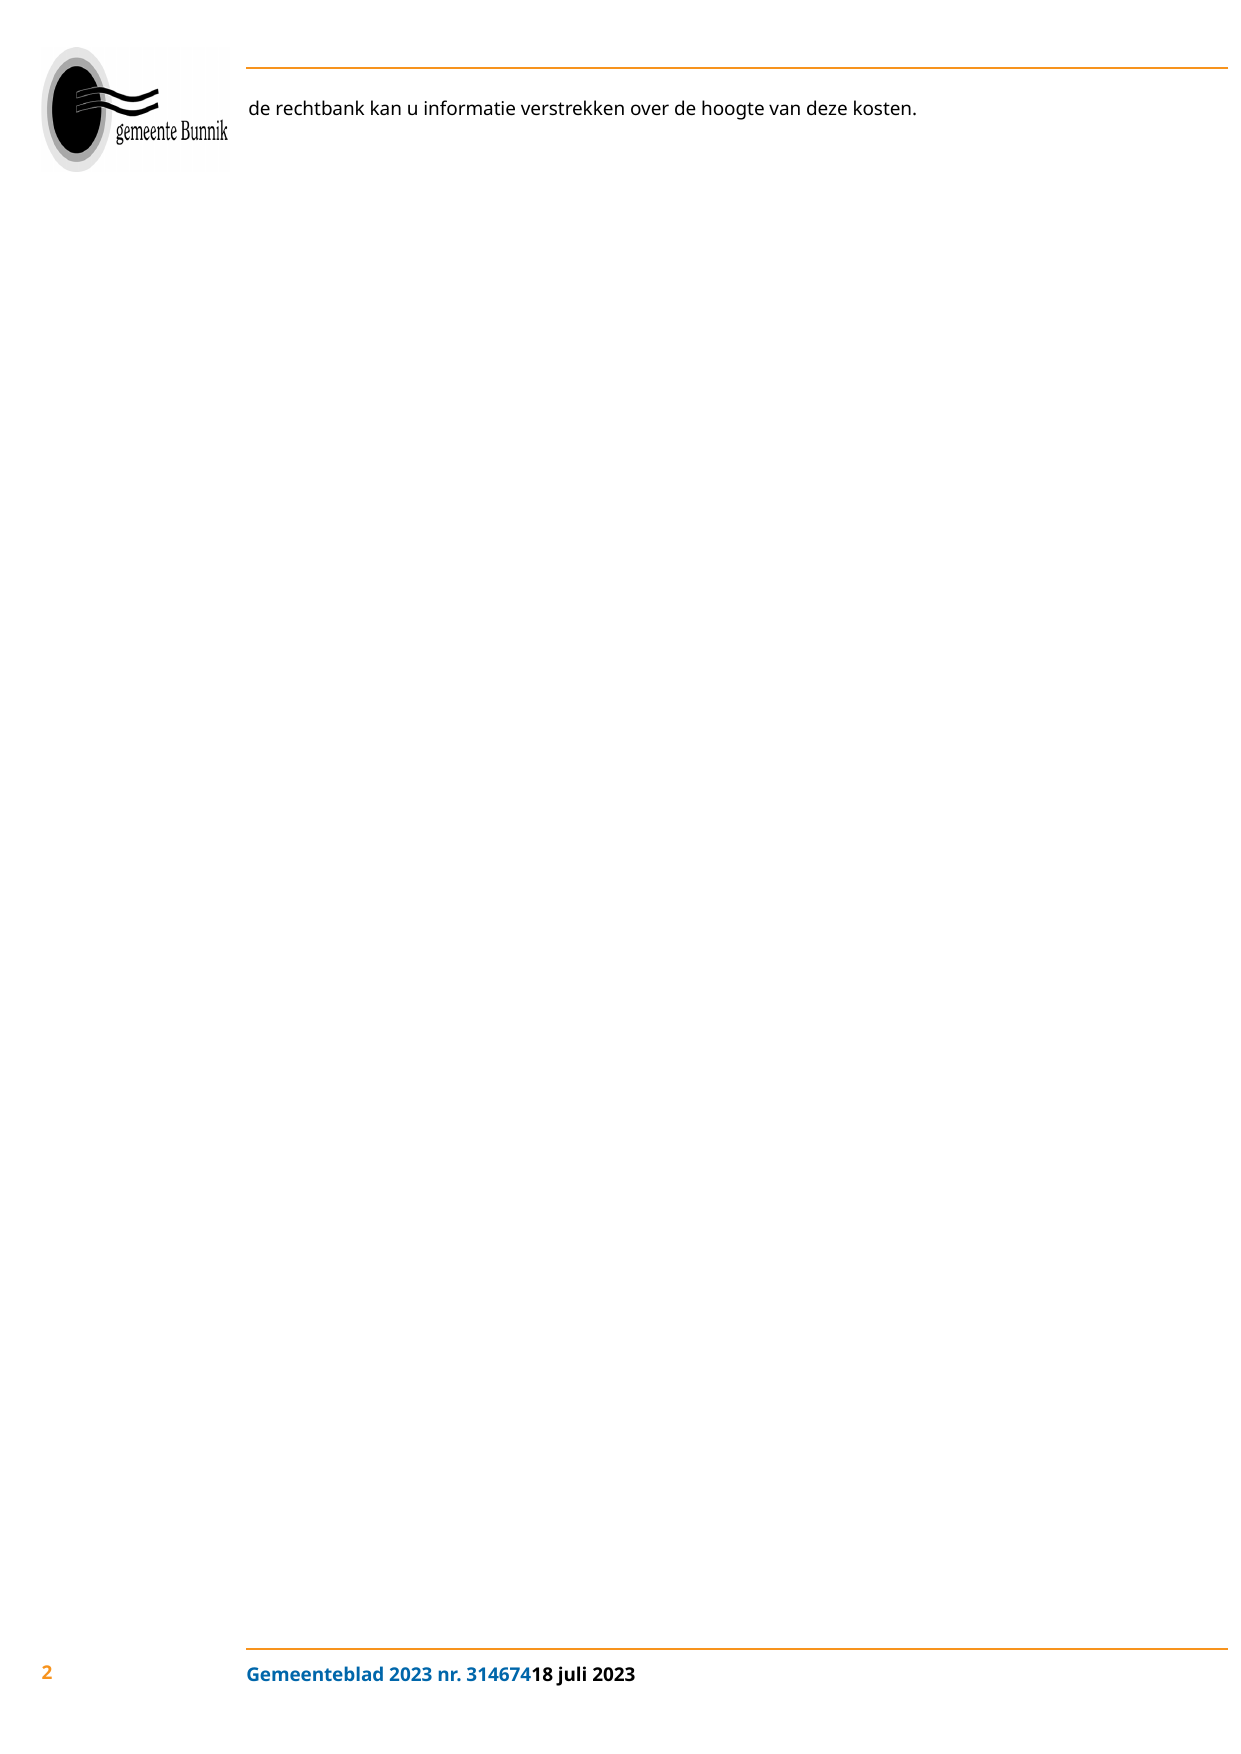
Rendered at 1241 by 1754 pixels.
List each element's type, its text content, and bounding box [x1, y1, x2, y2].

picture [41, 47, 231, 172]
text de rechtbank kan u informatie verstrekken over de hoogte van deze kosten. [248, 95, 1152, 121]
